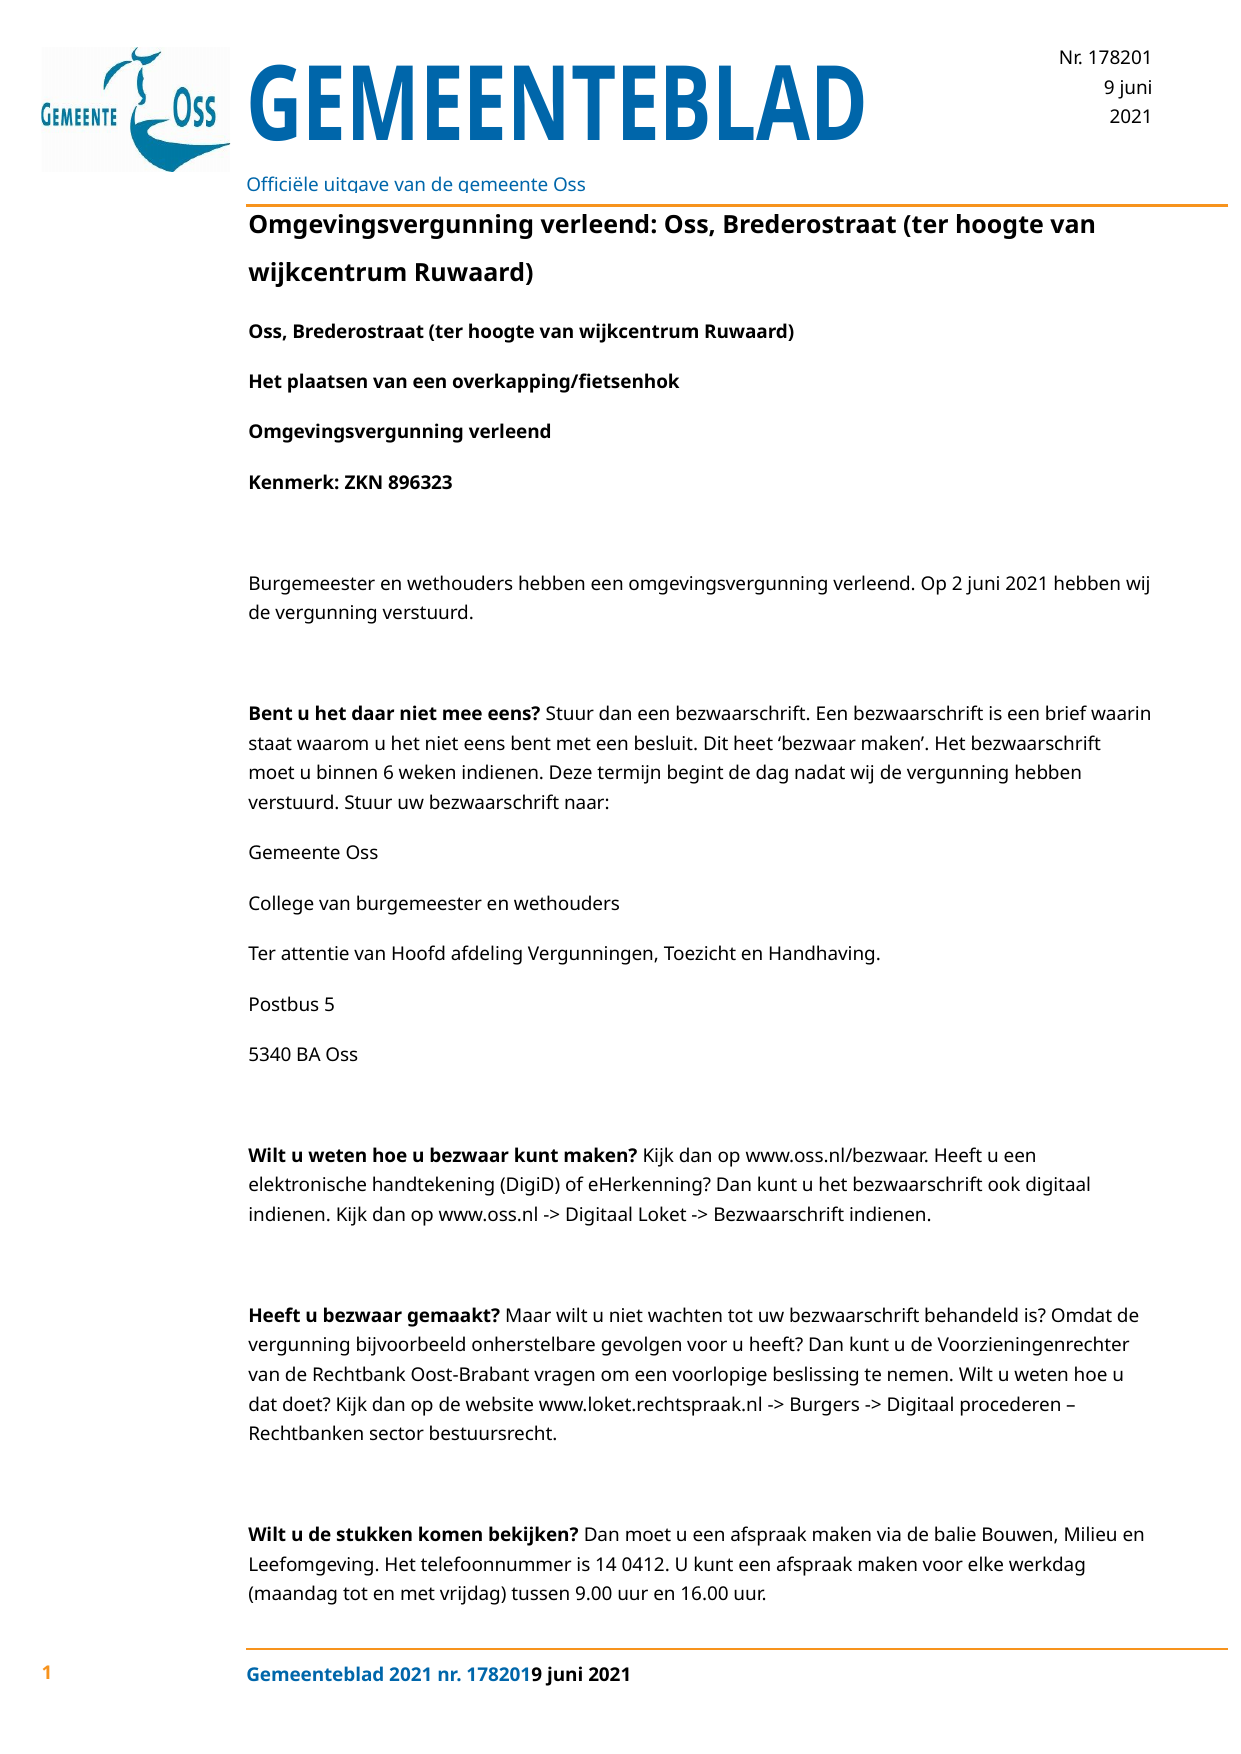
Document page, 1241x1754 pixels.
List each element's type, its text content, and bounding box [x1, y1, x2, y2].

text Wilt u de stukken komen bekijken? Dan moet u een afspraak maken via de balie Bouwen, Milieu en Leefomgeving. Het telefoonnummer is 14 0412. U kunt een afspraak maken voor elke werkdag (maandag tot en met vrijdag) tussen 9.00 uur en 16.00 uur. [248, 1521, 1152, 1606]
text Het plaatsen van een overkapping/fietsenhok [248, 368, 1152, 394]
text Omgevingsvergunning verleend: Oss, Brederostraat (ter hoogte van wijkcentrum Ruwaard) [248, 207, 1152, 288]
text Wilt u weten hoe u bezwaar kunt maken? Kijk dan op www.oss.nl/bezwaar. Heeft u een elektronische handtekening (DigiD) of eHerkenning? Dan kunt u het bezwaarschrift ook digitaal indienen. Kijk dan op www.oss.nl -> Digitaal Loket -> Bezwaarschrift indienen. [248, 1142, 1152, 1227]
text Postbus 5 [248, 991, 1152, 1017]
text 5340 BA Oss [248, 1041, 1152, 1067]
picture [41, 47, 231, 172]
text Bent u het daar niet mee eens? Stuur dan een bezwaarschrift. Een bezwaarschrift is een brief waarin staat waarom u het niet eens bent met een besluit. Dit heet ‘bezwaar maken’. Het bezwaarschrift moet u binnen 6 weken indienen. Deze termijn begint de dag nadat wij de vergunning hebben verstuurd. Stuur uw bezwaarschrift naar: [248, 700, 1152, 815]
text Oss, Brederostraat (ter hoogte van wijkcentrum Ruwaard) [248, 318, 1152, 344]
text Burgemeester en wethouders hebben een omgevingsvergunning verleend. Op 2 juni 2021 hebben wij de vergunning verstuurd. [248, 570, 1152, 625]
text Kenmerk: ZKN 896323 [248, 469, 1152, 495]
text College van burgemeester en wethouders [248, 890, 1152, 916]
text Omgevingsvergunning verleend [248, 419, 1152, 444]
text Ter attentie van Hoofd afdeling Vergunningen, Toezicht en Handhaving. [248, 940, 1152, 966]
text Heeft u bezwaar gemaakt? Maar wilt u niet wachten tot uw bezwaarschrift behandeld is? Omdat de vergunning bijvoorbeeld onherstelbare gevolgen voor u heeft? Dan kunt u de Voorzieningenrechter van de Rechtbank Oost-Brabant vragen om een voorlopige beslissing te nemen. Wilt u weten hoe u dat doet? Kijk dan op de website www.loket.rechtspraak.nl -> Burgers -> Digitaal procederen – Rechtbanken sector bestuursrecht. [248, 1302, 1152, 1446]
text Gemeente Oss [248, 839, 1152, 865]
